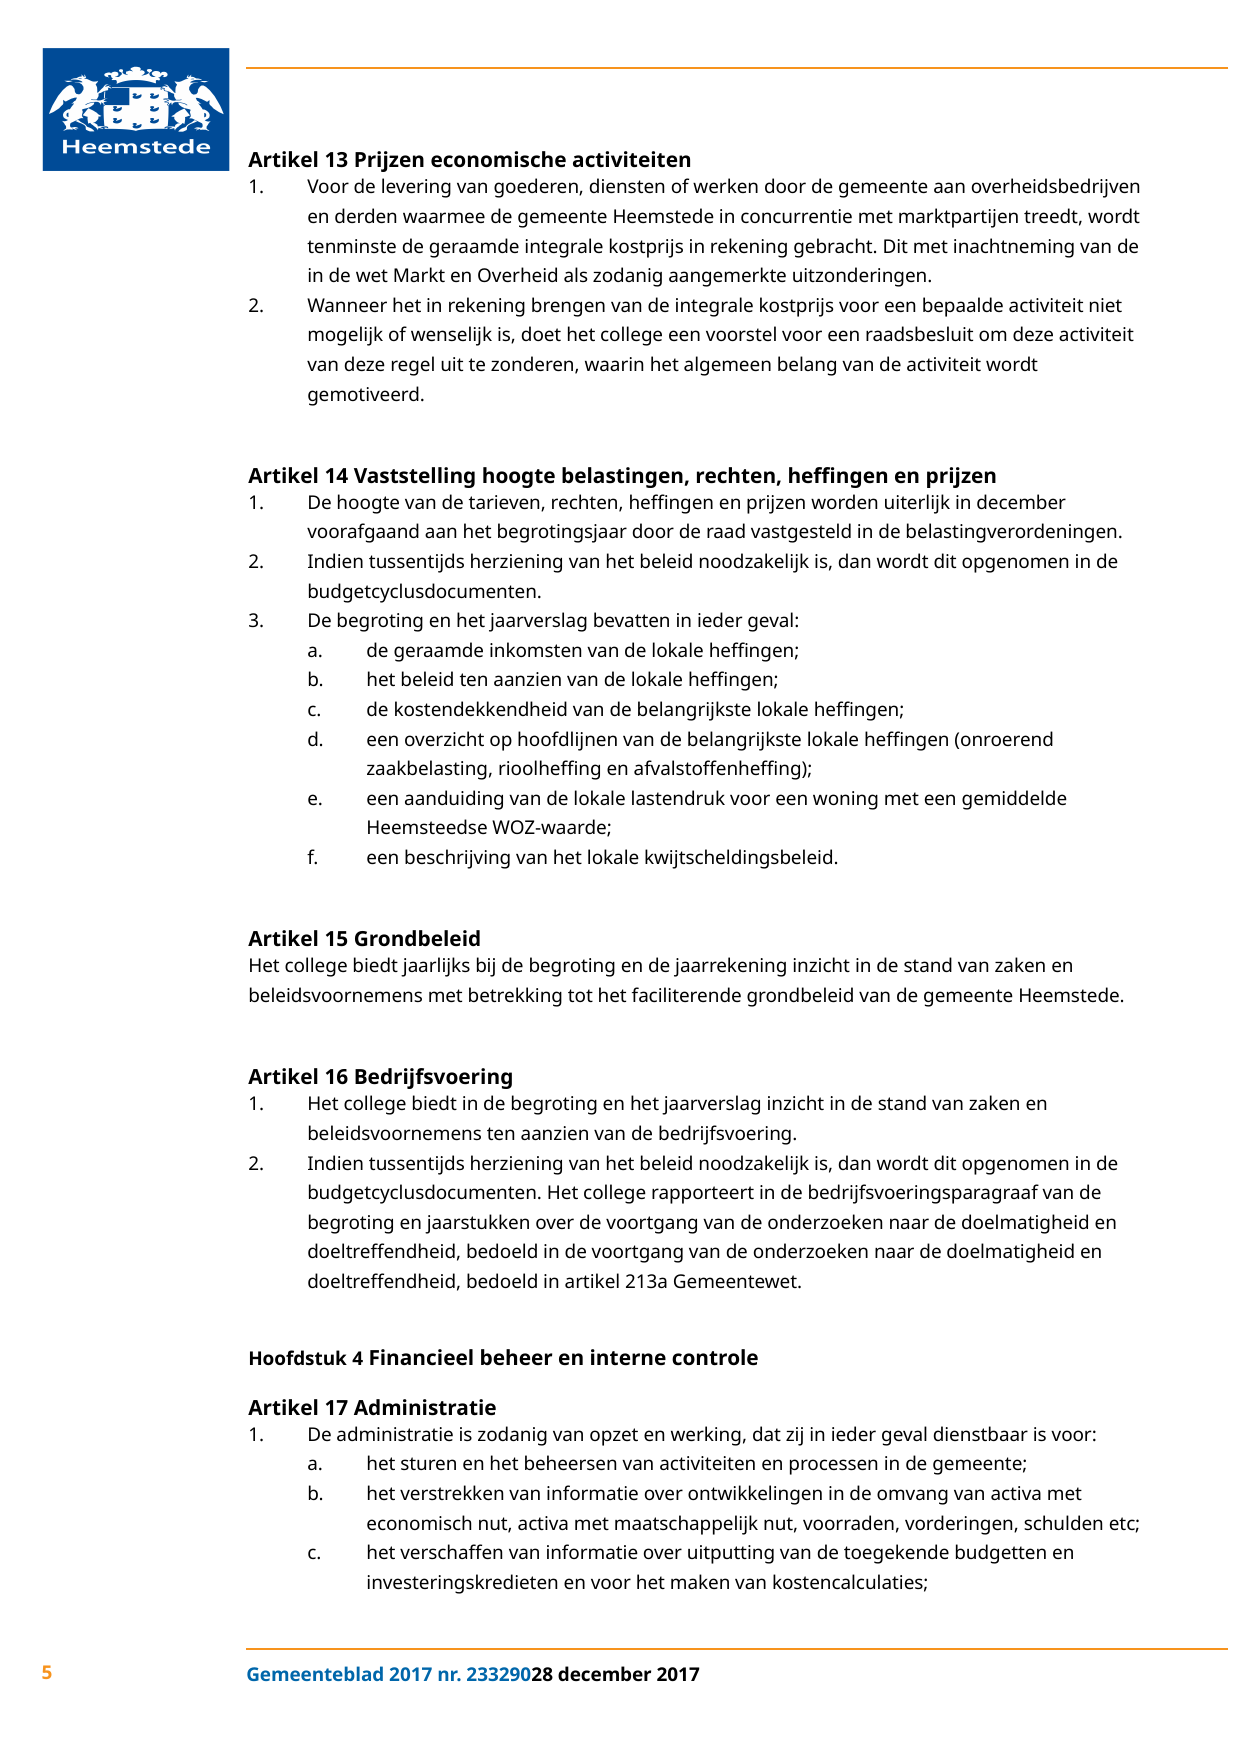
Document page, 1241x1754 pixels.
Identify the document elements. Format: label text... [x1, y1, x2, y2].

text Artikel 13 Prijzen economische activiteiten [248, 145, 1152, 174]
text Hoofdstuk 4 Financieel beheer en interne controle [248, 1343, 1152, 1372]
list het verstrekken van informatie over ontwikkelingen in de omvang van activa met economisch nut, activa met maatschappelijk nut, voorraden, vorderingen, schulden etc; [307, 1480, 1152, 1536]
list Wanneer het in rekening brengen van de integrale kostprijs voor een bepaalde activiteit niet mogelijk of wenselijk is, doet het college een voorstel voor een raadsbesluit om deze activiteit van deze regel uit te zonderen, waarin het algemeen belang van de activiteit wordt gemotiveerd. [248, 292, 1152, 406]
list het verschaffen van informatie over uitputting van de toegekende budgetten en investeringskredieten en voor het maken van kostencalculaties; [307, 1539, 1152, 1595]
text Artikel 14 Vaststelling hoogte belastingen, rechten, heffingen en prijzen [248, 461, 1152, 489]
text Artikel 16 Bedrijfsvoering [248, 1062, 1152, 1091]
text Het college biedt jaarlijks bij de begroting en de jaarrekening inzicht in de stand van zaken en beleidsvoornemens met betrekking tot het faciliterende grondbeleid van de gemeente Heemstede. [248, 953, 1152, 1008]
list een aanduiding van de lokale lastendruk voor een woning met een gemiddelde Heemsteedse WOZ-waarde; [307, 785, 1152, 840]
picture [41, 47, 231, 172]
list Het college biedt in de begroting en het jaarverslag inzicht in de stand van zaken en beleidsvoornemens ten aanzien van de bedrijfsvoering. [248, 1091, 1152, 1146]
list De hoogte van de tarieven, rechten, heffingen en prijzen worden uiterlijk in december voorafgaand aan het begrotingsjaar door de raad vastgesteld in de belastingverordeningen. [248, 489, 1152, 544]
list een overzicht op hoofdlijnen van de belangrijkste lokale heffingen (onroerend zaakbelasting, rioolheffing en afvalstoffenheffing); [307, 726, 1152, 781]
list De administratie is zodanig van opzet en werking, dat zij in ieder geval dienstbaar is voor: [248, 1421, 1152, 1447]
list Indien tussentijds herziening van het beleid noodzakelijk is, dan wordt dit opgenomen in de budgetcyclusdocumenten. [248, 548, 1152, 604]
list een beschrijving van het lokale kwijtscheldingsbeleid. [307, 844, 1152, 870]
list het beleid ten aanzien van de lokale heffingen; [307, 667, 1152, 692]
list Voor de levering van goederen, diensten of werken door de gemeente aan overheidsbedrijven en derden waarmee de gemeente Heemstede in concurrentie met marktpartijen treedt, wordt tenminste de geraamde integrale kostprijs in rekening gebracht. Dit met inachtneming van de in de wet Markt en Overheid als zodanig aangemerkte uitzonderingen. [248, 174, 1152, 288]
list de kostendekkendheid van de belangrijkste lokale heffingen; [307, 696, 1152, 722]
text Artikel 15 Grondbeleid [248, 924, 1152, 953]
list De begroting en het jaarverslag bevatten in ieder geval: [248, 607, 1152, 633]
list de geraamde inkomsten van de lokale heffingen; [307, 637, 1152, 663]
list het sturen en het beheersen van activiteiten en processen in de gemeente; [307, 1451, 1152, 1476]
text Artikel 17 Administratie [248, 1393, 1152, 1421]
list Indien tussentijds herziening van het beleid noodzakelijk is, dan wordt dit opgenomen in de budgetcyclusdocumenten. Het college rapporteert in de bedrijfsvoeringsparagraaf van de begroting en jaarstukken over de voortgang van de onderzoeken naar de doelmatigheid en doeltreffendheid, bedoeld in de voortgang van de onderzoeken naar de doelmatigheid en doeltreffendheid, bedoeld in artikel 213a Gemeentewet. [248, 1150, 1152, 1294]
